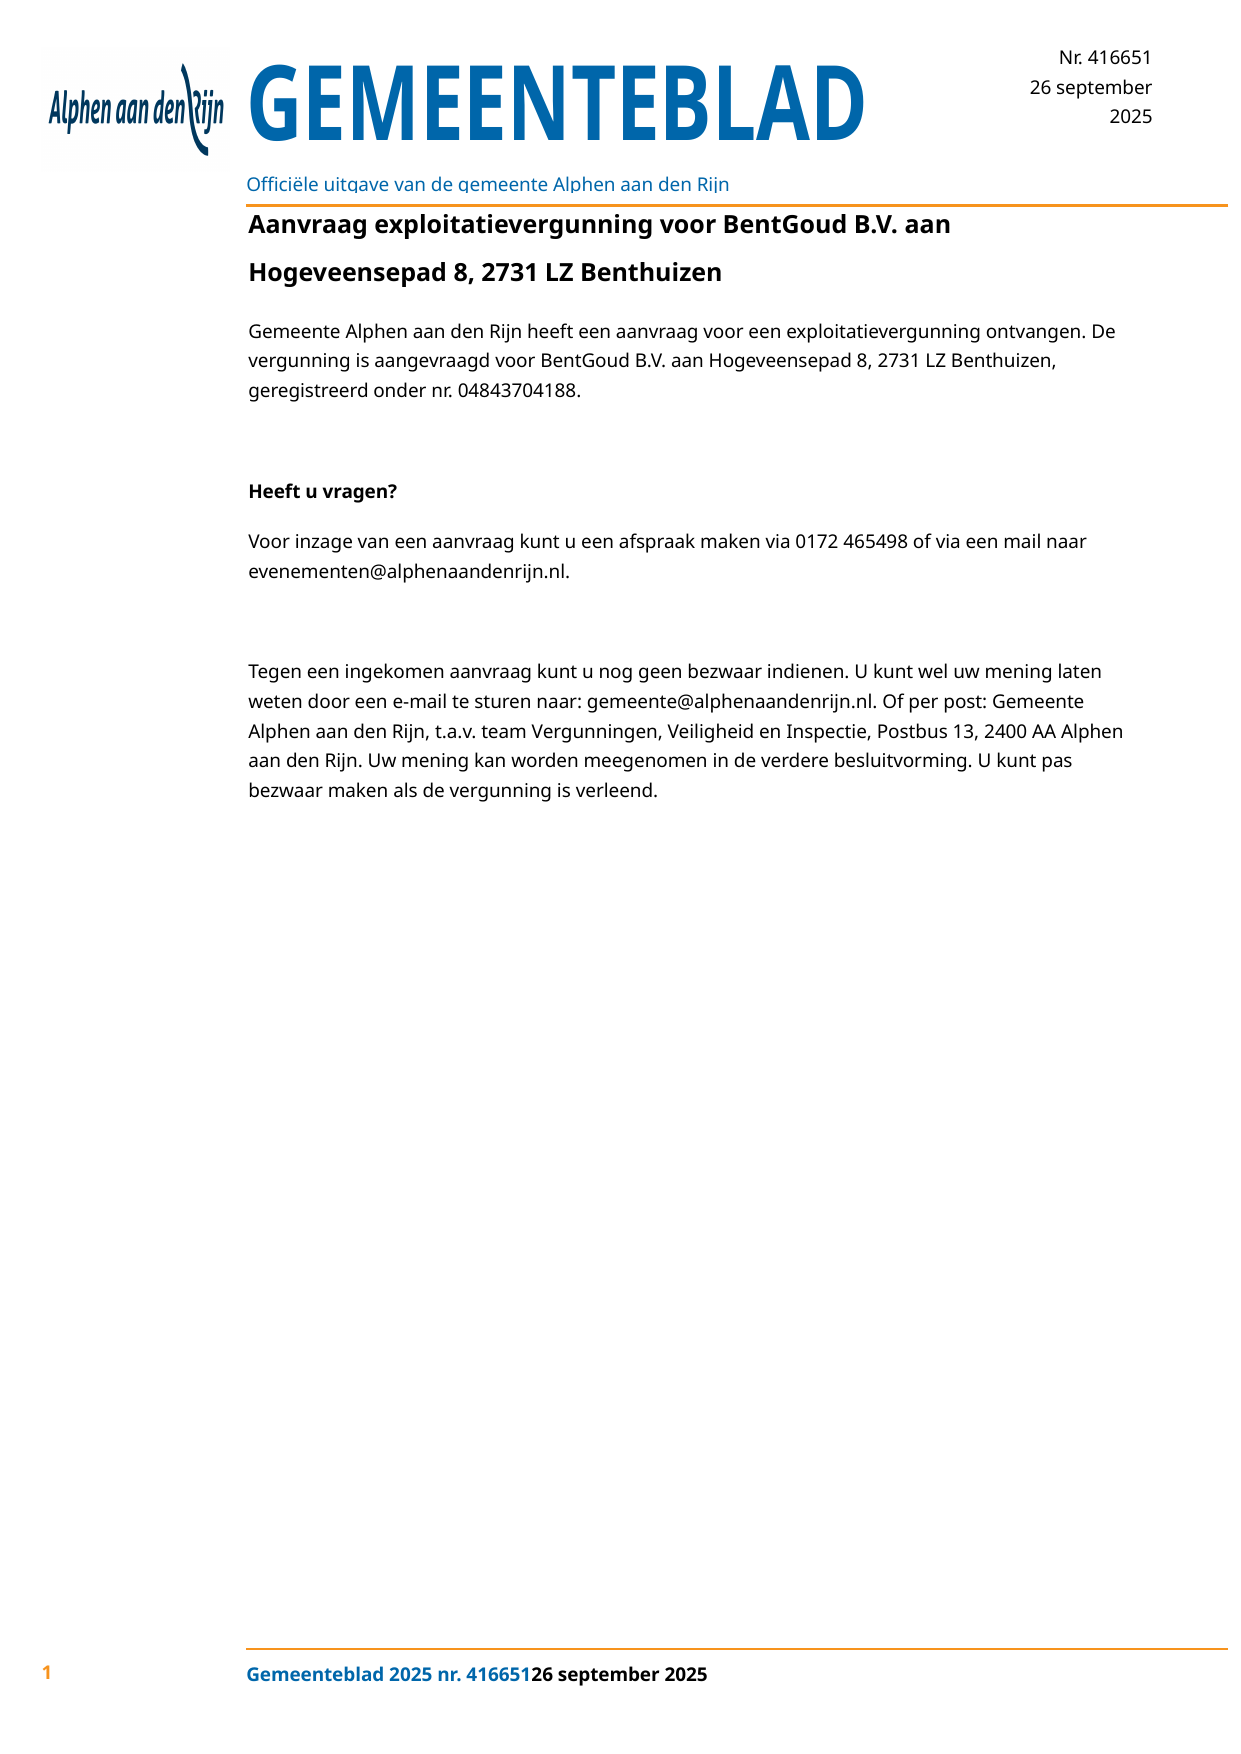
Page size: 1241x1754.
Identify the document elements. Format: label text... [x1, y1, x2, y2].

text Heeft u vragen? [248, 478, 1152, 504]
text Voor inzage van een aanvraag kunt u een afspraak maken via 0172 465498 of via een mail naar evenementen@alphenaandenrijn.nl. [248, 528, 1152, 584]
text Tegen een ingekomen aanvraag kunt u nog geen bezwaar indienen. U kunt wel uw mening laten weten door een e-mail te sturen naar: gemeente@alphenaandenrijn.nl. Of per post: Gemeente Alphen aan den Rijn, t.a.v. team Vergunningen, Veiligheid en Inspectie, Postbus 13, 2400 AA Alphen aan den Rijn. Uw mening kan worden meegenomen in de verdere besluitvorming. U kunt pas bezwaar maken als de vergunning is verleend. [248, 659, 1152, 803]
text Aanvraag exploitatievergunning voor BentGoud B.V. aan Hogeveensepad 8, 2731 LZ Benthuizen [248, 207, 1152, 288]
text Gemeente Alphen aan den Rijn heeft een aanvraag voor een exploitatievergunning ontvangen. De vergunning is aangevraagd voor BentGoud B.V. aan Hogeveensepad 8, 2731 LZ Benthuizen, geregistreerd onder nr. 04843704188. [248, 318, 1152, 403]
picture [41, 47, 231, 172]
